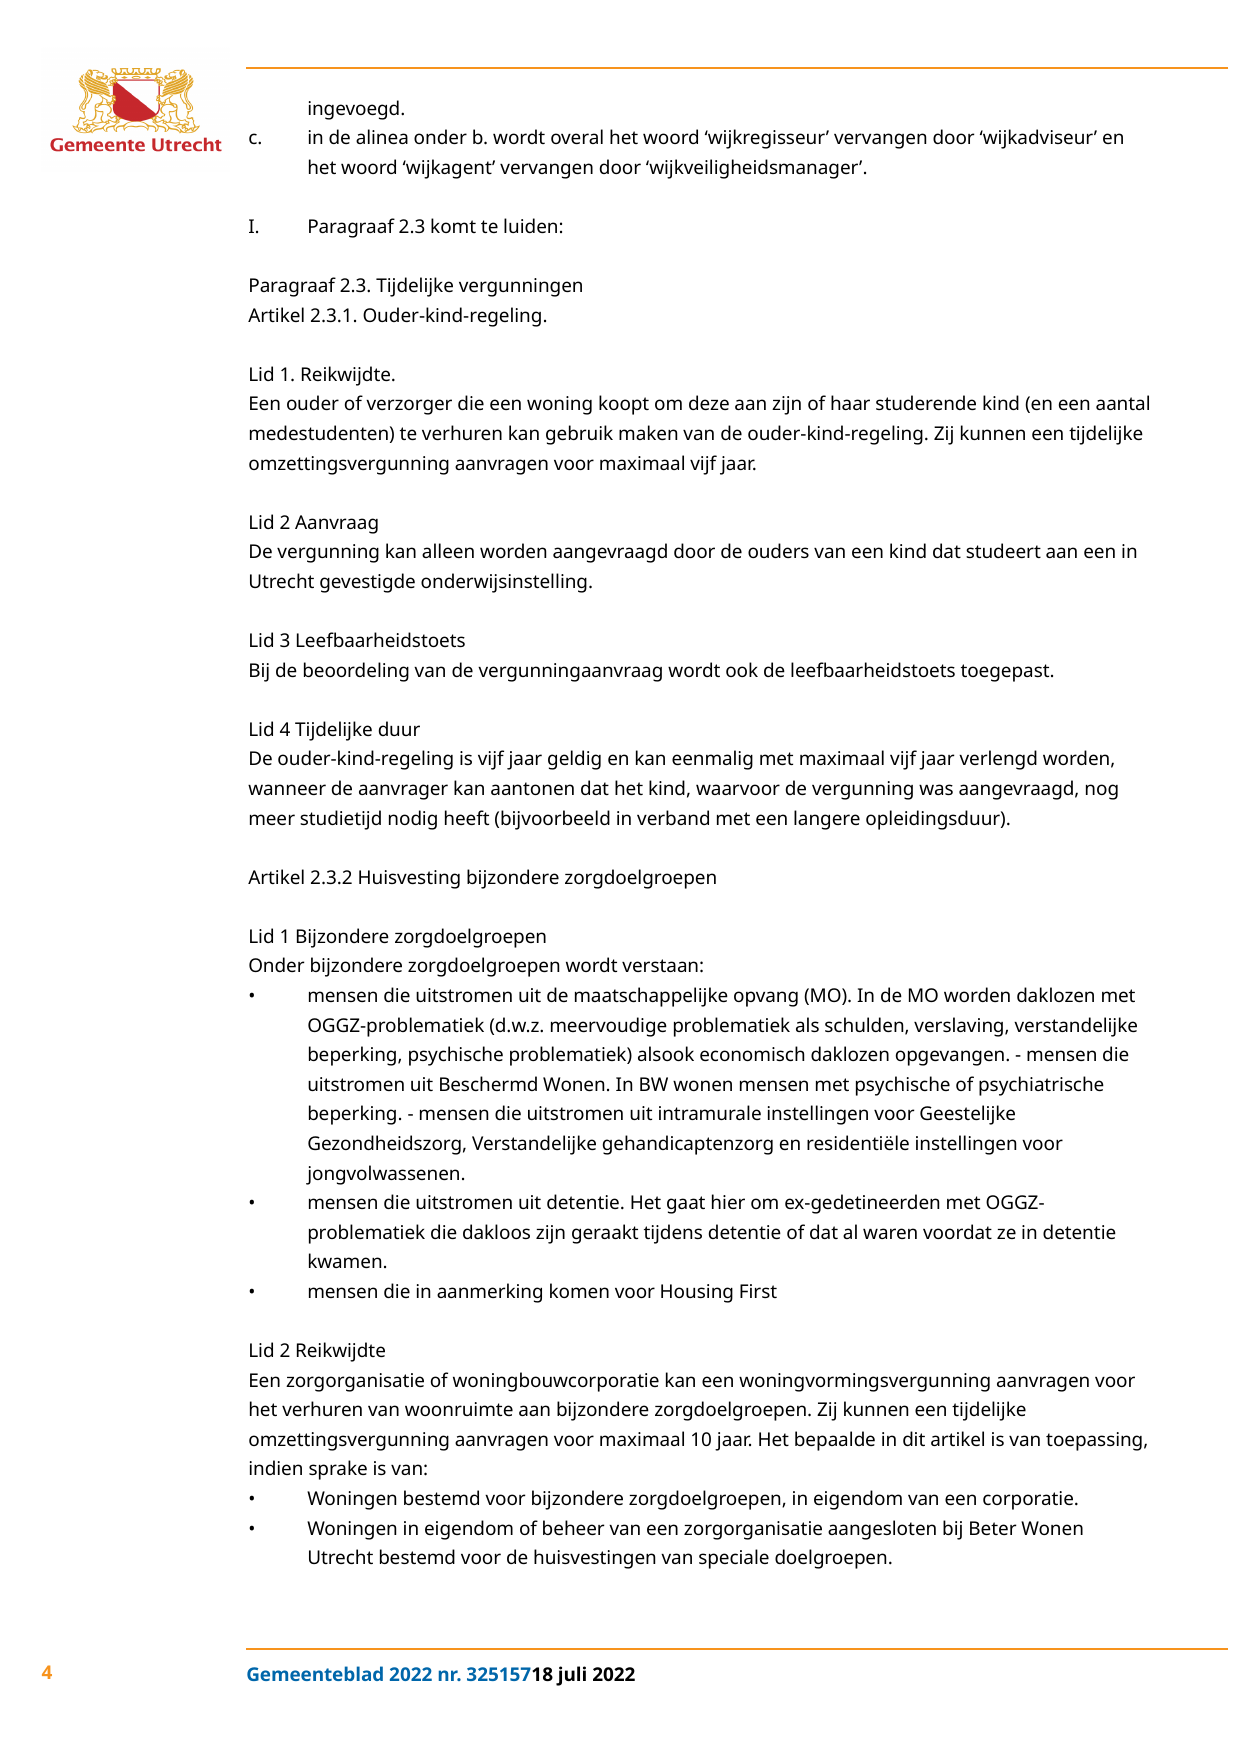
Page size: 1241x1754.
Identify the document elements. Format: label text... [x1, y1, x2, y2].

text Lid 1 Bijzondere zorgdoelgroepen [248, 923, 1152, 949]
text Paragraaf 2.3. Tijdelijke vergunningen [248, 272, 1152, 298]
text Een zorgorganisatie of woningbouwcorporatie kan een woningvormingsvergunning aanvragen voor het verhuren van woonruimte aan bijzondere zorgdoelgroepen. Zij kunnen een tijdelijke omzettingsvergunning aanvragen voor maximaal 10 jaar. Het bepaalde in dit artikel is van toepassing, indien sprake is van: [248, 1367, 1152, 1481]
list mensen die in aanmerking komen voor Housing First [248, 1278, 1152, 1304]
text Lid 3 Leefbaarheidstoets [248, 627, 1152, 653]
text Een ouder of verzorger die een woning koopt om deze aan zijn of haar studerende kind (en een aantal medestudenten) te verhuren kan gebruik maken van de ouder-kind-regeling. Zij kunnen een tijdelijke omzettingsvergunning aanvragen voor maximaal vijf jaar. [248, 391, 1152, 476]
list Woningen in eigendom of beheer van een zorgorganisatie aangesloten bij Beter Wonen Utrecht bestemd voor de huisvestingen van speciale doelgroepen. [248, 1515, 1152, 1570]
text Lid 4 Tijdelijke duur [248, 716, 1152, 742]
text Lid 1. Reikwijdte. [248, 361, 1152, 387]
list mensen die uitstromen uit de maatschappelijke opvang (MO). In de MO worden daklozen met OGGZ-problematiek (d.w.z. meervoudige problematiek als schulden, verslaving, verstandelijke beperking, psychische problematiek) alsook economisch daklozen opgevangen. - mensen die uitstromen uit Beschermd Wonen. In BW wonen mensen met psychische of psychiatrische beperking. - mensen die uitstromen uit intramurale instellingen voor Geestelijke Gezondheidszorg, Verstandelijke gehandicaptenzorg en residentiële instellingen voor jongvolwassenen. [248, 982, 1152, 1186]
text Lid 2 Reikwijdte [248, 1337, 1152, 1363]
text De ouder-kind-regeling is vijf jaar geldig en kan eenmalig met maximaal vijf jaar verlengd worden, wanneer de aanvrager kan aantonen dat het kind, waarvoor de vergunning was aangevraagd, nog meer studietijd nodig heeft (bijvoorbeeld in verband met een langere opleidingsduur). [248, 746, 1152, 831]
text Artikel 2.3.1. Ouder-kind-regeling. [248, 302, 1152, 328]
text De vergunning kan alleen worden aangevraagd door de ouders van een kind dat studeert aan een in Utrecht gevestigde onderwijsinstelling. [248, 538, 1152, 594]
list mensen die uitstromen uit detentie. Het gaat hier om ex-gedetineerden met OGGZ-problematiek die dakloos zijn geraakt tijdens detentie of dat al waren voordat ze in detentie kwamen. [248, 1189, 1152, 1274]
list Paragraaf 2.3 komt te luiden: [248, 213, 1152, 239]
text Bij de beoordeling van de vergunningaanvraag wordt ook de leefbaarheidstoets toegepast. [248, 657, 1152, 683]
text Onder bijzondere zorgdoelgroepen wordt verstaan: [248, 953, 1152, 978]
list Woningen bestemd voor bijzondere zorgdoelgroepen, in eigendom van een corporatie. [248, 1485, 1152, 1511]
list ingevoegd. [248, 95, 1152, 121]
list in de alinea onder b. wordt overal het woord ‘wijkregisseur’ vervangen door ‘wijkadviseur’ en het woord ‘wijkagent’ vervangen door ‘wijkveiligheidsmanager’. [248, 124, 1152, 180]
text Lid 2 Aanvraag [248, 509, 1152, 535]
text Artikel 2.3.2 Huisvesting bijzondere zorgdoelgroepen [248, 864, 1152, 890]
picture [41, 47, 231, 172]
